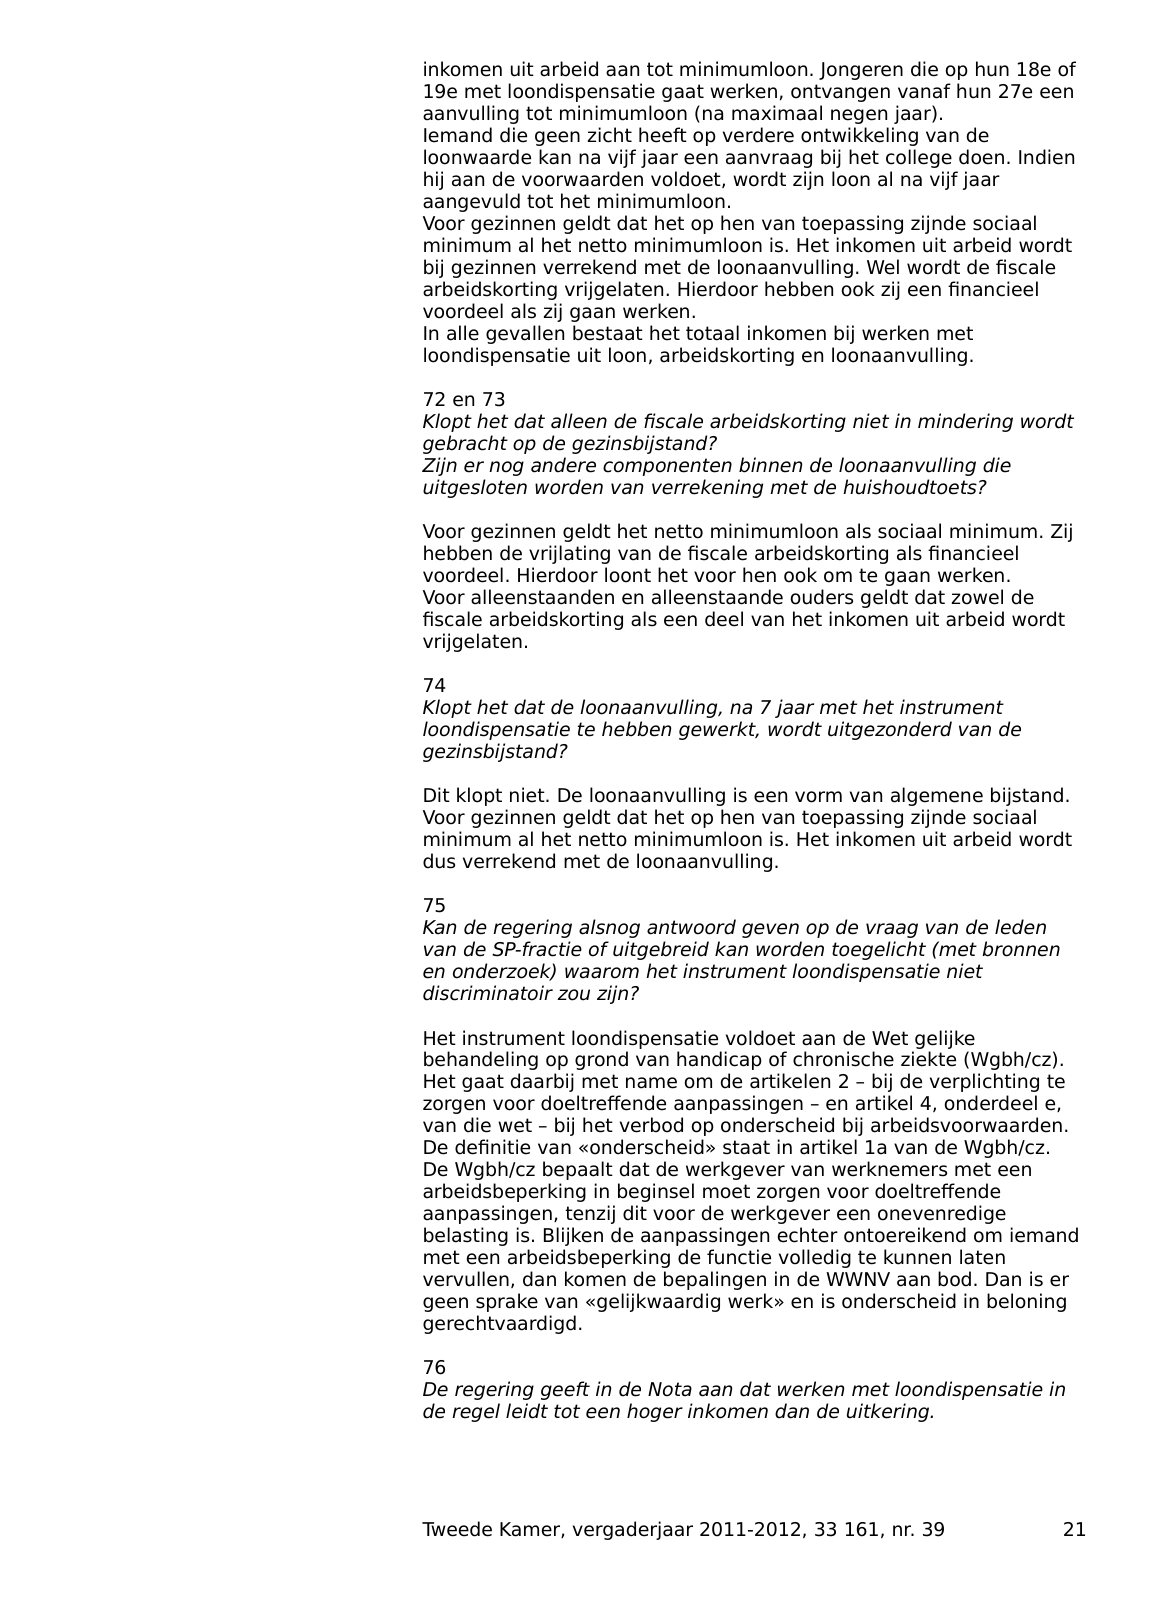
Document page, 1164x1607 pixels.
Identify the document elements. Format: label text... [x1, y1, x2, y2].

text 75 [422, 895, 1087, 917]
text Kan de regering alsnog antwoord geven op de vraag van de leden van de SP-fractie of uitgebreid kan worden toegelicht (met bronnen en onderzoek) waarom het instrument loondispensatie niet discriminatoir zou zijn? [422, 917, 1087, 1005]
text Klopt het dat de loonaanvulling, na 7 jaar met het instrument loondispensatie te hebben gewerkt, wordt uitgezonderd van de gezinsbijstand? [422, 697, 1087, 763]
text inkomen uit arbeid aan tot minimumloon. Jongeren die op hun 18e of 19e met loondispensatie gaat werken, ontvangen vanaf hun 27e een aanvulling tot minimumloon (na maximaal negen jaar). [422, 59, 1087, 125]
text Voor gezinnen geldt dat het op hen van toepassing zijnde sociaal minimum al het netto minimumloon is. Het inkomen uit arbeid wordt bij gezinnen verrekend met de loonaanvulling. Wel wordt de fiscale arbeidskorting vrijgelaten. Hierdoor hebben ook zij een financieel voordeel als zij gaan werken. [422, 213, 1087, 323]
text De regering geeft in de Nota aan dat werken met loondispensatie in de regel leidt tot een hoger inkomen dan de uitkering. [422, 1379, 1087, 1423]
text 74 [422, 675, 1087, 697]
text 76 [422, 1357, 1087, 1379]
text 72 en 73 [422, 389, 1087, 411]
text Iemand die geen zicht heeft op verdere ontwikkeling van de loonwaarde kan na vijf jaar een aanvraag bij het college doen. Indien hij aan de voorwaarden voldoet, wordt zijn loon al na vijf jaar aangevuld tot het minimumloon. [422, 125, 1087, 213]
text Klopt het dat alleen de fiscale arbeidskorting niet in mindering wordt gebracht op de gezinsbijstand? [422, 411, 1087, 455]
text Zijn er nog andere componenten binnen de loonaanvulling die uitgesloten worden van verrekening met de huishoudtoets? [422, 455, 1087, 499]
text Voor gezinnen geldt het netto minimumloon als sociaal minimum. Zij hebben de vrijlating van de fiscale arbeidskorting als financieel voordeel. Hierdoor loont het voor hen ook om te gaan werken. [422, 521, 1087, 587]
text Dit klopt niet. De loonaanvulling is een vorm van algemene bijstand. Voor gezinnen geldt dat het op hen van toepassing zijnde sociaal minimum al het netto minimumloon is. Het inkomen uit arbeid wordt dus verrekend met de loonaanvulling. [422, 785, 1087, 873]
text In alle gevallen bestaat het totaal inkomen bij werken met loondispensatie uit loon, arbeidskorting en loonaanvulling. [422, 323, 1087, 367]
text Voor alleenstaanden en alleenstaande ouders geldt dat zowel de fiscale arbeidskorting als een deel van het inkomen uit arbeid wordt vrijgelaten. [422, 587, 1087, 653]
text Het instrument loondispensatie voldoet aan de Wet gelijke behandeling op grond van handicap of chronische ziekte (Wgbh/cz). Het gaat daarbij met name om de artikelen 2 – bij de verplichting te zorgen voor doeltreffende aanpassingen – en artikel 4, onderdeel e, van die wet – bij het verbod op onderscheid bij arbeidsvoorwaarden. De definitie van «onderscheid» staat in artikel 1a van de Wgbh/cz. [422, 1027, 1087, 1159]
text De Wgbh/cz bepaalt dat de werkgever van werknemers met een arbeidsbeperking in beginsel moet zorgen voor doeltreffende aanpassingen, tenzij dit voor de werkgever een onevenredige belasting is. Blijken de aanpassingen echter ontoereikend om iemand met een arbeidsbeperking de functie volledig te kunnen laten vervullen, dan komen de bepalingen in de WWNV aan bod. Dan is er geen sprake van «gelijkwaardig werk» en is onderscheid in beloning gerechtvaardigd. [422, 1159, 1087, 1335]
